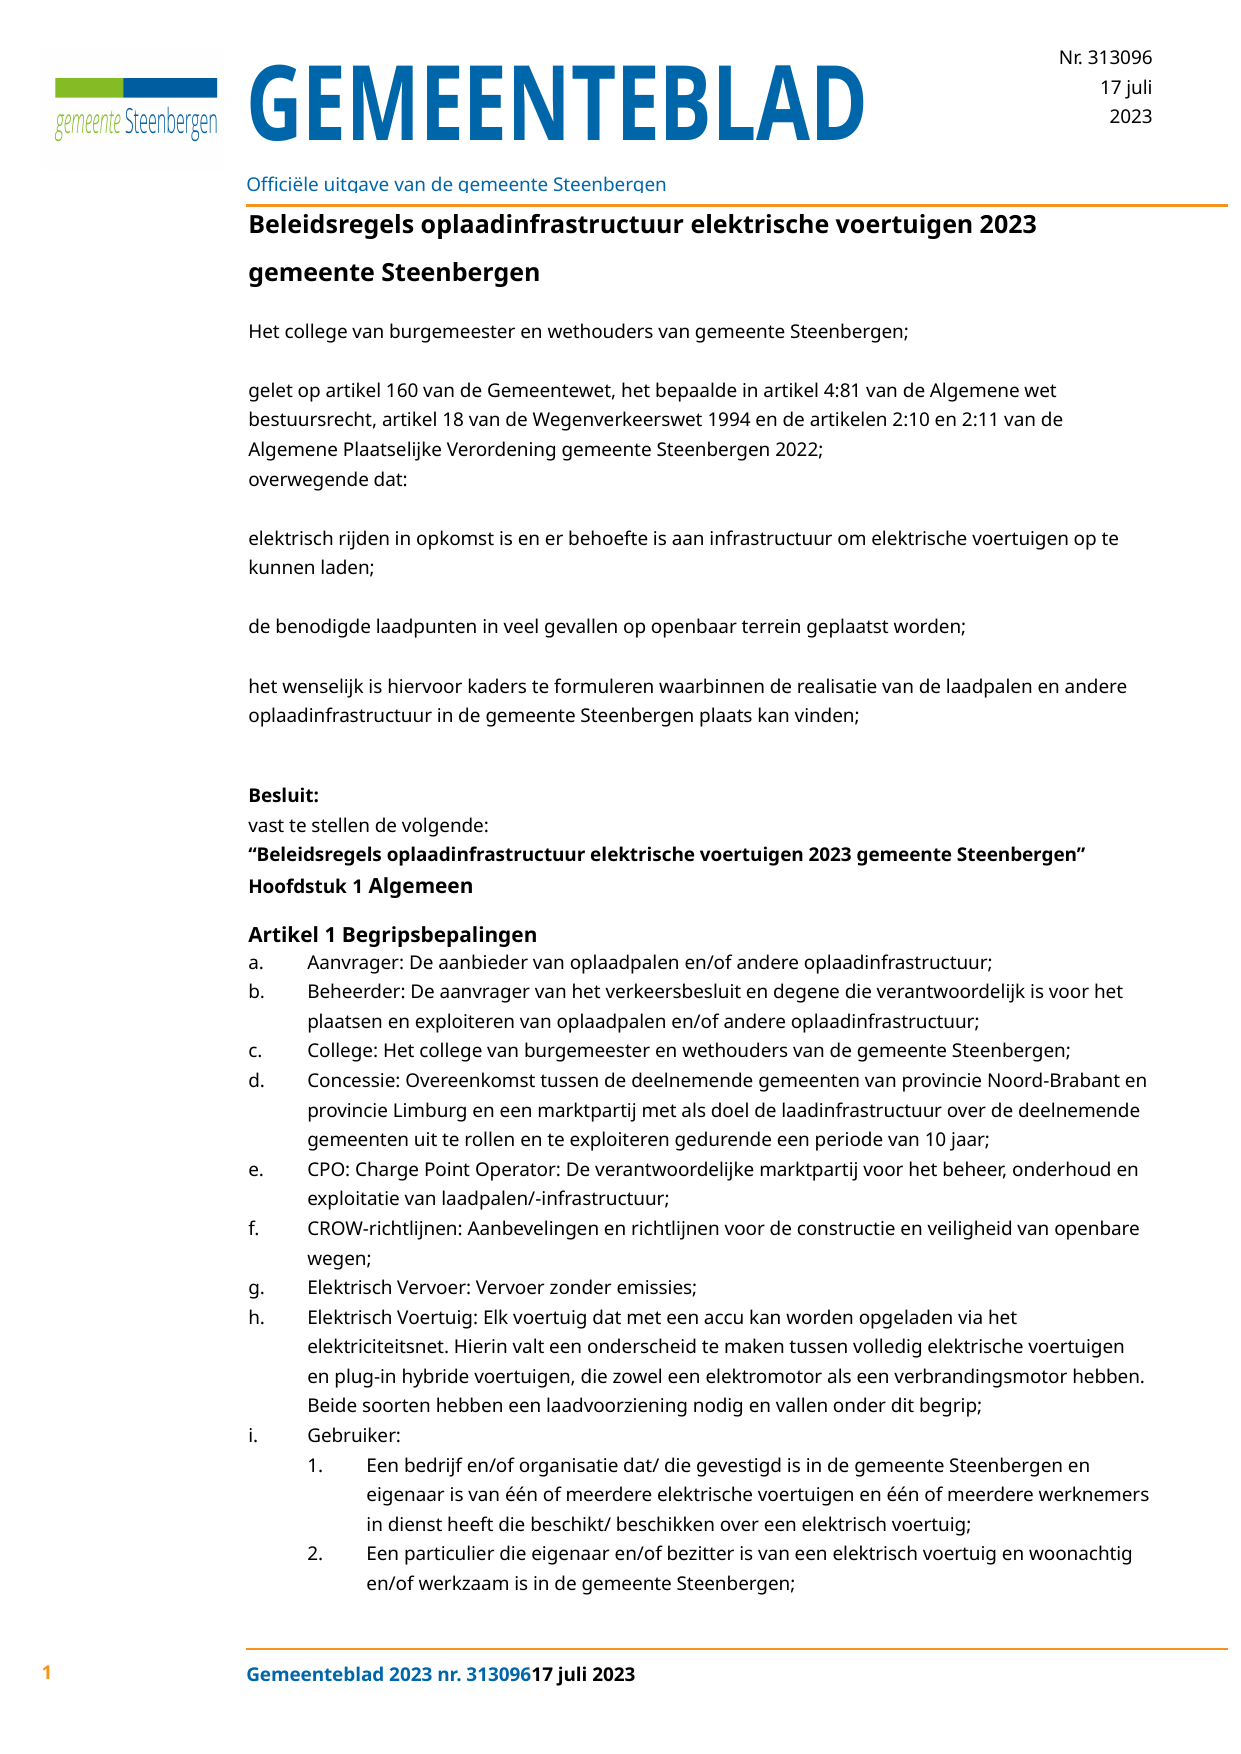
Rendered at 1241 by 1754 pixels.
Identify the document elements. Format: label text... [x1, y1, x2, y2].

list Elektrisch Voertuig: Elk voertuig dat met een accu kan worden opgeladen via het elektriciteitsnet. Hierin valt een onderscheid te maken tussen volledig elektrische voertuigen en plug-in hybride voertuigen, die zowel een elektromotor als een verbrandingsmotor hebben. Beide soorten hebben een laadvoorziening nodig en vallen onder dit begrip; [248, 1304, 1152, 1418]
list College: Het college van burgemeester en wethouders van de gemeente Steenbergen; [248, 1038, 1152, 1063]
text elektrisch rijden in opkomst is en er behoefte is aan infrastructuur om elektrische voertuigen op te kunnen laden; [248, 525, 1152, 580]
text Hoofdstuk 1 Algemeen [248, 871, 1152, 899]
list CPO: Charge Point Operator: De verantwoordelijke marktpartij voor het beheer, onderhoud en exploitatie van laadpalen/-infrastructuur; [248, 1156, 1152, 1211]
text Beleidsregels oplaadinfrastructuur elektrische voertuigen 2023 gemeente Steenbergen [248, 207, 1152, 288]
list Een bedrijf en/of organisatie dat/ die gevestigd is in de gemeente Steenbergen en eigenaar is van één of meerdere elektrische voertuigen en één of meerdere werknemers in dienst heeft die beschikt/ beschikken over een elektrisch voertuig; [307, 1452, 1152, 1537]
list Een particulier die eigenaar en/of bezitter is van een elektrisch voertuig en woonachtig en/of werkzaam is in de gemeente Steenbergen; [307, 1541, 1152, 1596]
list CROW-richtlijnen: Aanbevelingen en richtlijnen voor de constructie en veiligheid van openbare wegen; [248, 1215, 1152, 1270]
picture [41, 47, 231, 172]
text Het college van burgemeester en wethouders van gemeente Steenbergen; [248, 318, 1152, 344]
text het wenselijk is hiervoor kaders te formuleren waarbinnen de realisatie van de laadpalen en andere oplaadinfrastructuur in de gemeente Steenbergen plaats kan vinden; [248, 673, 1152, 728]
text de benodigde laadpunten in veel gevallen op openbaar terrein geplaatst worden; [248, 614, 1152, 639]
list Aanvrager: De aanbieder van oplaadpalen en/of andere oplaadinfrastructuur; [248, 949, 1152, 974]
list Concessie: Overeenkomst tussen de deelnemende gemeenten van provincie Noord-Brabant en provincie Limburg en een marktpartij met als doel de laadinfrastructuur over de deelnemende gemeenten uit te rollen en te exploiteren gedurende een periode van 10 jaar; [248, 1067, 1152, 1152]
text overwegende dat: [248, 466, 1152, 492]
list Beheerder: De aanvrager van het verkeersbesluit en degene die verantwoordelijk is voor het plaatsen en exploiteren van oplaadpalen en/of andere oplaadinfrastructuur; [248, 978, 1152, 1034]
list Gebruiker: [248, 1422, 1152, 1448]
text “Beleidsregels oplaadinfrastructuur elektrische voertuigen 2023 gemeente Steenbergen” [248, 842, 1152, 867]
text Besluit: [248, 782, 1152, 808]
text vast te stellen de volgende: [248, 812, 1152, 838]
text Artikel 1 Begripsbepalingen [248, 920, 1152, 949]
list Elektrisch Vervoer: Vervoer zonder emissies; [248, 1274, 1152, 1300]
text gelet op artikel 160 van de Gemeentewet, het bepaalde in artikel 4:81 van de Algemene wet bestuursrecht, artikel 18 van de Wegenverkeerswet 1994 en de artikelen 2:10 en 2:11 van de Algemene Plaatselijke Verordening gemeente Steenbergen 2022; [248, 377, 1152, 462]
